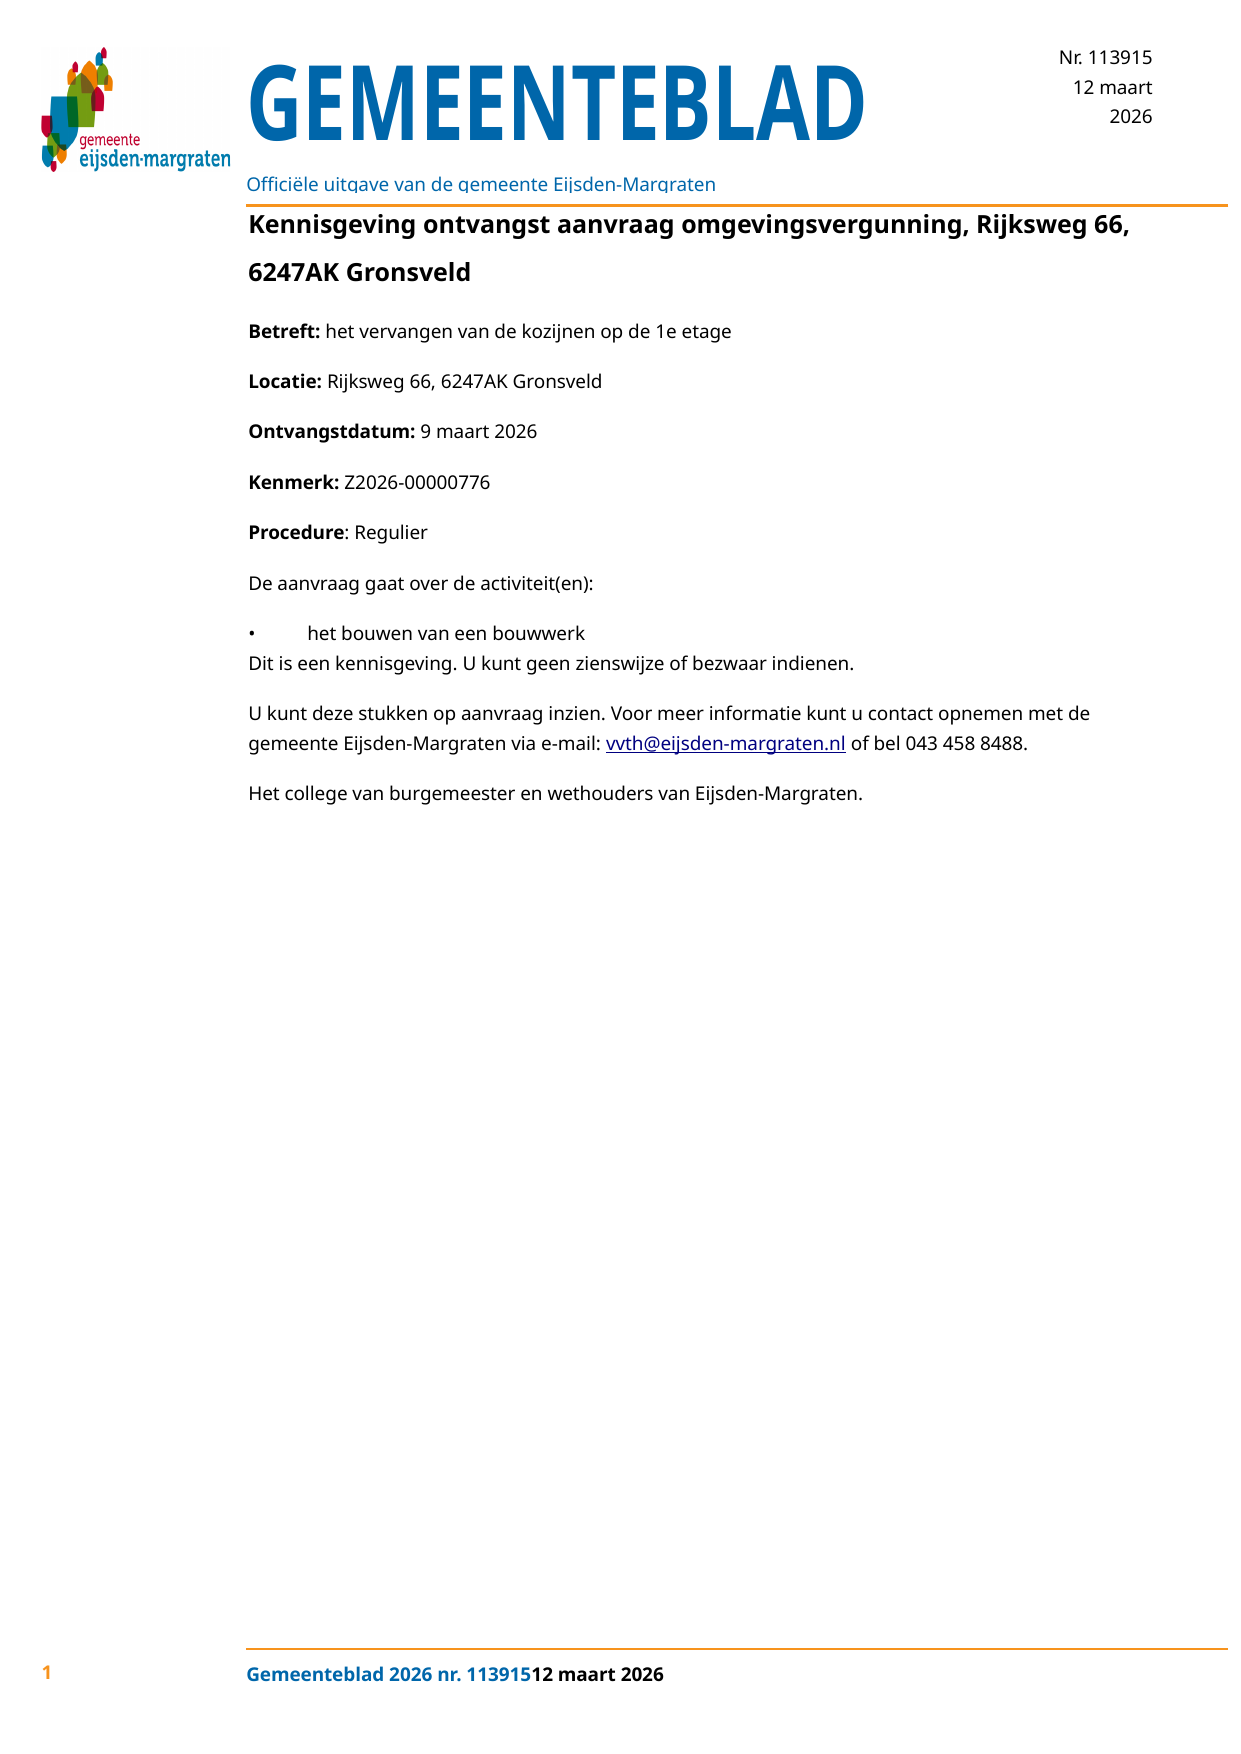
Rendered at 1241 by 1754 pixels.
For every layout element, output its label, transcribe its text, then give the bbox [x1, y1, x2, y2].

picture [41, 47, 231, 172]
text Kenmerk: Z2026-00000776 [248, 469, 1152, 495]
text Dit is een kennisgeving. U kunt geen zienswijze of bezwaar indienen. [248, 650, 1152, 676]
text De aanvraag gaat over de activiteit(en): [248, 570, 1152, 596]
text Betreft: het vervangen van de kozijnen op de 1e etage [248, 318, 1152, 344]
text Kennisgeving ontvangst aanvraag omgevingsvergunning, Rijksweg 66, 6247AK Gronsveld [248, 207, 1152, 288]
text U kunt deze stukken op aanvraag inzien. Voor meer informatie kunt u contact opnemen met de gemeente Eijsden-Margraten via e-mail: vvth@eijsden-margraten.nl of bel 043 458 8488. [248, 700, 1152, 756]
list het bouwen van een bouwwerk [248, 620, 1152, 646]
text Procedure: Regulier [248, 519, 1152, 545]
text Het college van burgemeester en wethouders van Eijsden-Margraten. [248, 780, 1152, 806]
text Ontvangstdatum: 9 maart 2026 [248, 419, 1152, 444]
text Locatie: Rijksweg 66, 6247AK Gronsveld [248, 368, 1152, 394]
